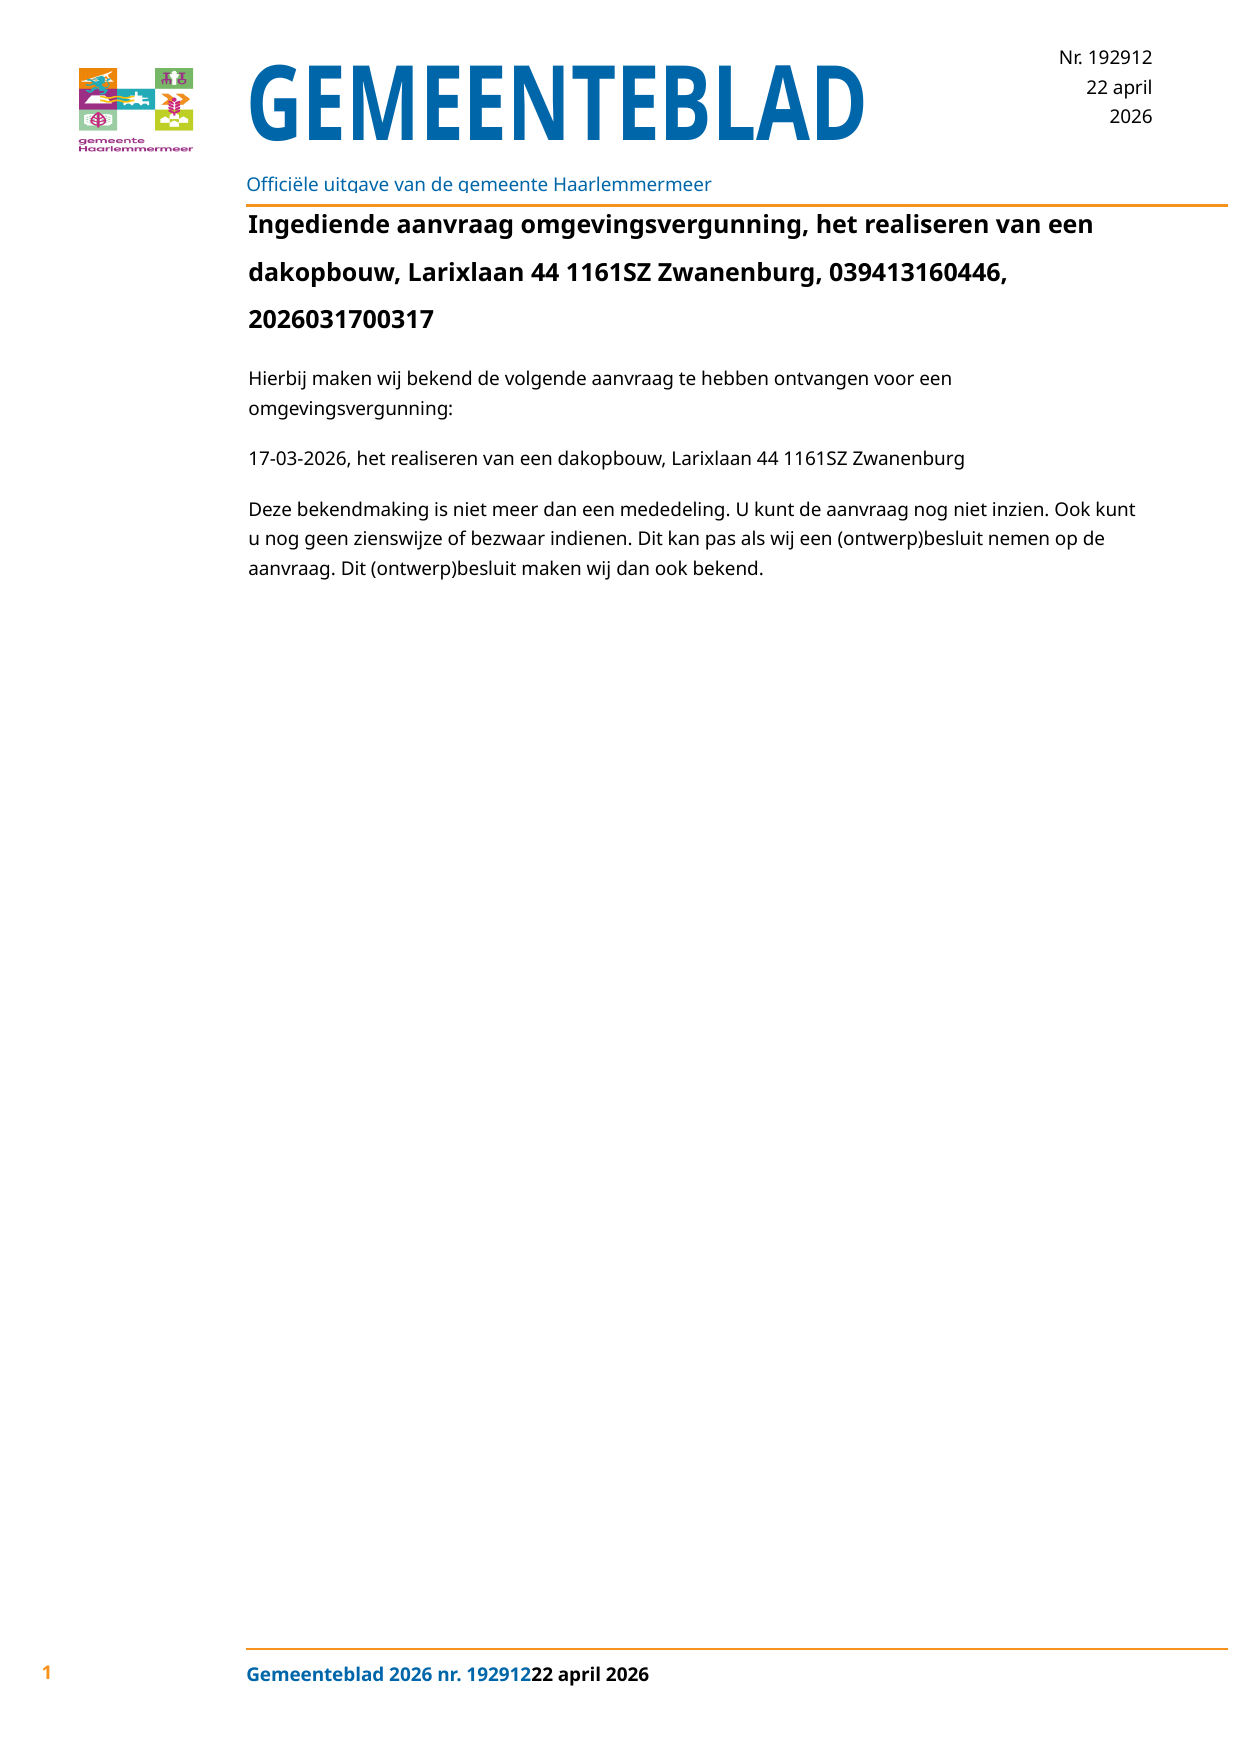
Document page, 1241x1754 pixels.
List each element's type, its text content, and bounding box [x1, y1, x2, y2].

text Ingediende aanvraag omgevingsvergunning, het realiseren van een dakopbouw, Larixlaan 44 1161SZ Zwanenburg, 039413160446, 2026031700317 [248, 207, 1152, 336]
text 17-03-2026, het realiseren van een dakopbouw, Larixlaan 44 1161SZ Zwanenburg [248, 446, 1152, 471]
text Hierbij maken wij bekend de volgende aanvraag te hebben ontvangen voor een omgevingsvergunning: [248, 366, 1152, 421]
picture [41, 47, 231, 172]
text Deze bekendmaking is niet meer dan een mededeling. U kunt de aanvraag nog niet inzien. Ook kunt u nog geen zienswijze of bezwaar indienen. Dit kan pas als wij een (ontwerp)besluit nemen op de aanvraag. Dit (ontwerp)besluit maken wij dan ook bekend. [248, 496, 1152, 581]
